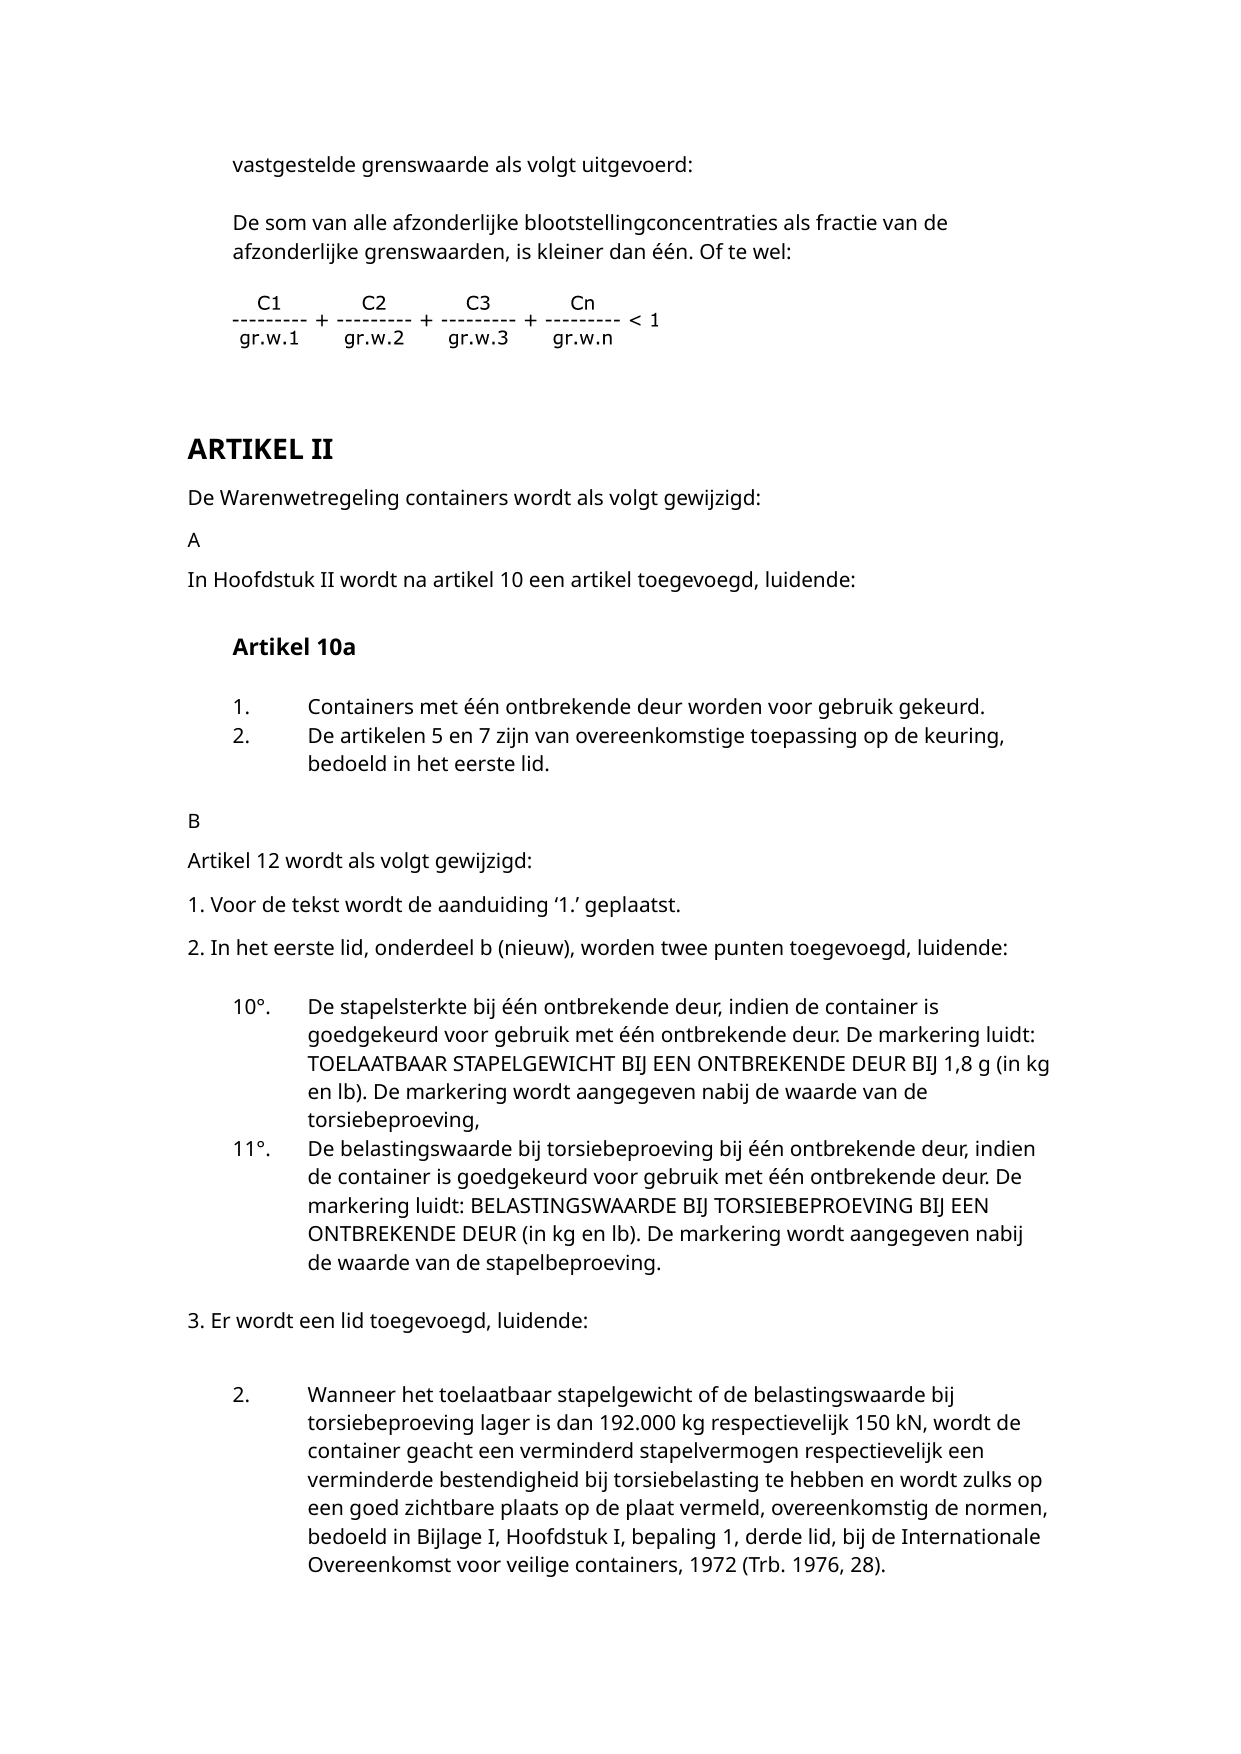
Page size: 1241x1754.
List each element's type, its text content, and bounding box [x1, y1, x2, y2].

text vastgestelde grenswaarde als volgt uitgevoerd: [232, 150, 1053, 178]
list De stapelsterkte bij één ontbrekende deur, indien de container is goedgekeurd voor gebruik met één ontbrekende deur. De markering luidt: TOELAATBAAR STAPELGEWICHT BIJ EEN ONTBREKENDE DEUR BIJ 1,8 g (in kg en lb). De markering wordt aangegeven nabij de waarde van de torsiebeproeving, [232, 992, 1053, 1134]
text Artikel 12 wordt als volgt gewijzigd: [187, 847, 1053, 875]
list Wanneer het toelaatbaar stapelgewicht of de belastingswaarde bij torsiebeproeving lager is dan 192.000 kg respectievelijk 150 kN, wordt de container geacht een verminderd stapelvermogen respectievelijk een verminderde bestendigheid bij torsiebelasting te hebben en wordt zulks op een goed zichtbare plaats op de plaat vermeld, overeenkomstig de normen, bedoeld in Bijlage I, Hoofdstuk I, bepaling 1, derde lid, bij de Internationale Overeenkomst voor veilige containers, 1972 (Trb. 1976, 28). [232, 1380, 1053, 1579]
text A [187, 527, 1053, 553]
text De som van alle afzonderlijke blootstellingconcentraties als fractie van de afzonderlijke grenswaarden, is kleiner dan één. Of te wel: [232, 208, 1053, 265]
text B [187, 808, 1053, 835]
text In Hoofdstuk II wordt na artikel 10 een artikel toegevoegd, luidende: [187, 565, 1053, 594]
text 3. Er wordt een lid toegevoegd, luidende: [187, 1306, 1053, 1335]
subtitle ARTIKEL II [187, 429, 1053, 468]
list De artikelen 5 en 7 zijn van overeenkomstige toepassing op de keuring, bedoeld in het eerste lid. [232, 721, 1053, 778]
picture [232, 295, 659, 349]
list Containers met één ontbrekende deur worden voor gebruik gekeurd. [232, 692, 1053, 721]
subtitle Artikel 10a [232, 631, 1053, 662]
text De Warenwetregeling containers wordt als volgt gewijzigd: [187, 483, 1053, 512]
text 1. Voor de tekst wordt de aanduiding ‘1.’ geplaatst. [187, 890, 1053, 918]
text 2. In het eerste lid, onderdeel b (nieuw), worden twee punten toegevoegd, luidende: [187, 933, 1053, 962]
list De belastingswaarde bij torsiebeproeving bij één ontbrekende deur, indien de container is goedgekeurd voor gebruik met één ontbrekende deur. De markering luidt: BELASTINGSWAARDE BIJ TORSIEBEPROEVING BIJ EEN ONTBREKENDE DEUR (in kg en lb). De markering wordt aangegeven nabij de waarde van de stapelbeproeving. [232, 1134, 1053, 1276]
